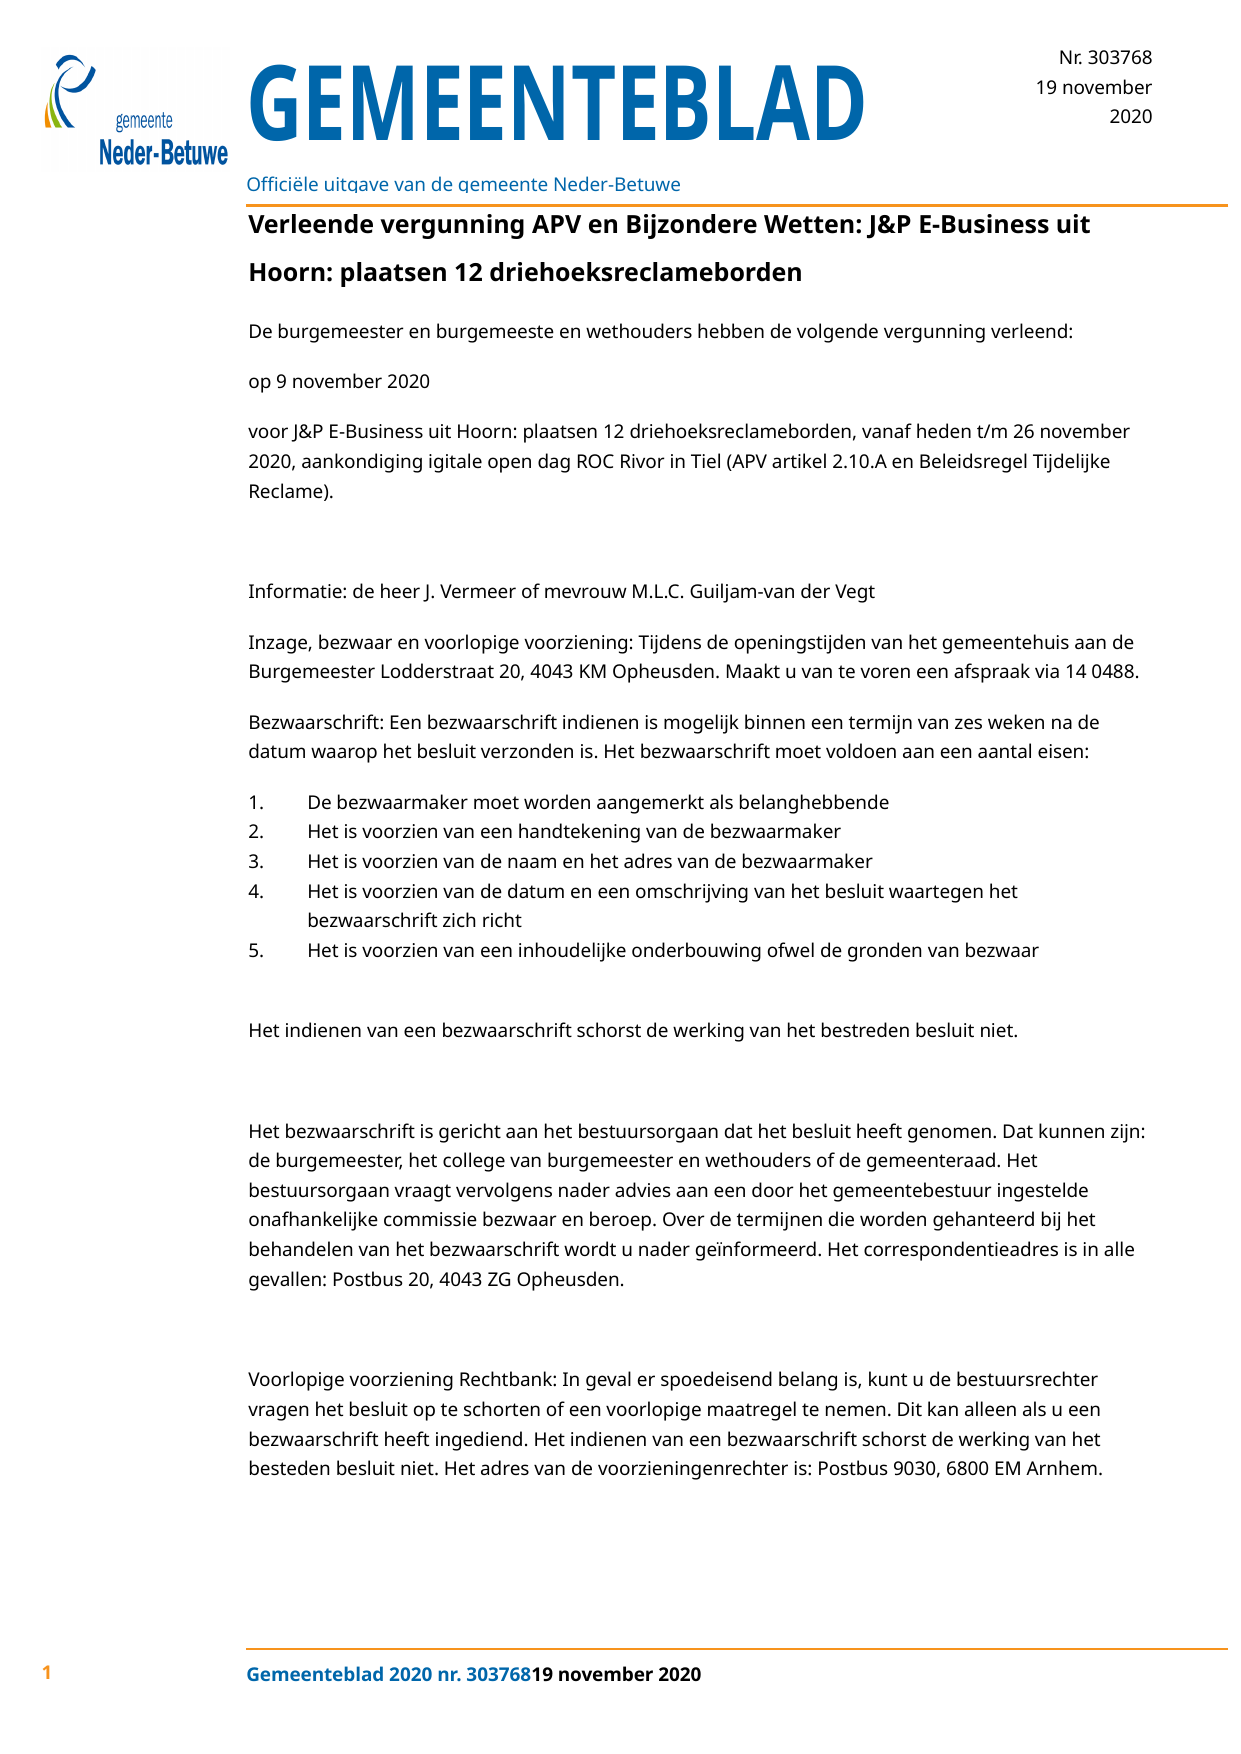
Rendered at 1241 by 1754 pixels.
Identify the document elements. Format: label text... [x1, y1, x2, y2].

text Het indienen van een bezwaarschrift schorst de werking van het bestreden besluit niet. [248, 1017, 1152, 1043]
text Voorlopige voorziening Rechtbank: In geval er spoedeisend belang is, kunt u de bestuursrechter vragen het besluit op te schorten of een voorlopige maatregel te nemen. Dit kan alleen als u een bezwaarschrift heeft ingediend. Het indienen van een bezwaarschrift schorst de werking van het besteden besluit niet. Het adres van de voorzieningenrechter is: Postbus 9030, 6800 EM Arnhem. [248, 1367, 1152, 1481]
list De bezwaarmaker moet worden aangemerkt als belanghebbende [248, 789, 1152, 815]
text Inzage, bezwaar en voorlopige voorziening: Tijdens de openingstijden van het gemeentehuis aan de Burgemeester Lodderstraat 20, 4043 KM Opheusden. Maakt u van te voren een afspraak via 14 0488. [248, 629, 1152, 684]
text op 9 november 2020 [248, 368, 1152, 394]
list Het is voorzien van de naam en het adres van de bezwaarmaker [248, 848, 1152, 874]
text Het bezwaarschrift is gericht aan het bestuursorgaan dat het besluit heeft genomen. Dat kunnen zijn: de burgemeester, het college van burgemeester en wethouders of de gemeenteraad. Het bestuursorgaan vraagt vervolgens nader advies aan een door het gemeentebestuur ingestelde onafhankelijke commissie bezwaar en beroep. Over de termijnen die worden gehanteerd bij het behandelen van het bezwaarschrift wordt u nader geïnformeerd. Het correspondentieadres is in alle gevallen: Postbus 20, 4043 ZG Opheusden. [248, 1118, 1152, 1292]
text Bezwaarschrift: Een bezwaarschrift indienen is mogelijk binnen een termijn van zes weken na de datum waarop het besluit verzonden is. Het bezwaarschrift moet voldoen aan een aantal eisen: [248, 709, 1152, 764]
text De burgemeester en burgemeeste en wethouders hebben de volgende vergunning verleend: [248, 318, 1152, 344]
list Het is voorzien van een inhoudelijke onderbouwing ofwel de gronden van bezwaar [248, 937, 1152, 963]
picture [41, 47, 231, 172]
text voor J&P E-Business uit Hoorn: plaatsen 12 driehoeksreclameborden, vanaf heden t/m 26 november 2020, aankondiging igitale open dag ROC Rivor in Tiel (APV artikel 2.10.A en Beleidsregel Tijdelijke Reclame). [248, 419, 1152, 504]
text Informatie: de heer J. Vermeer of mevrouw M.L.C. Guiljam-van der Vegt [248, 579, 1152, 604]
text Verleende vergunning APV en Bijzondere Wetten: J&P E-Business uit Hoorn: plaatsen 12 driehoeksreclameborden [248, 207, 1152, 288]
list Het is voorzien van een handtekening van de bezwaarmaker [248, 819, 1152, 844]
list Het is voorzien van de datum en een omschrijving van het besluit waartegen het bezwaarschrift zich richt [248, 878, 1152, 933]
